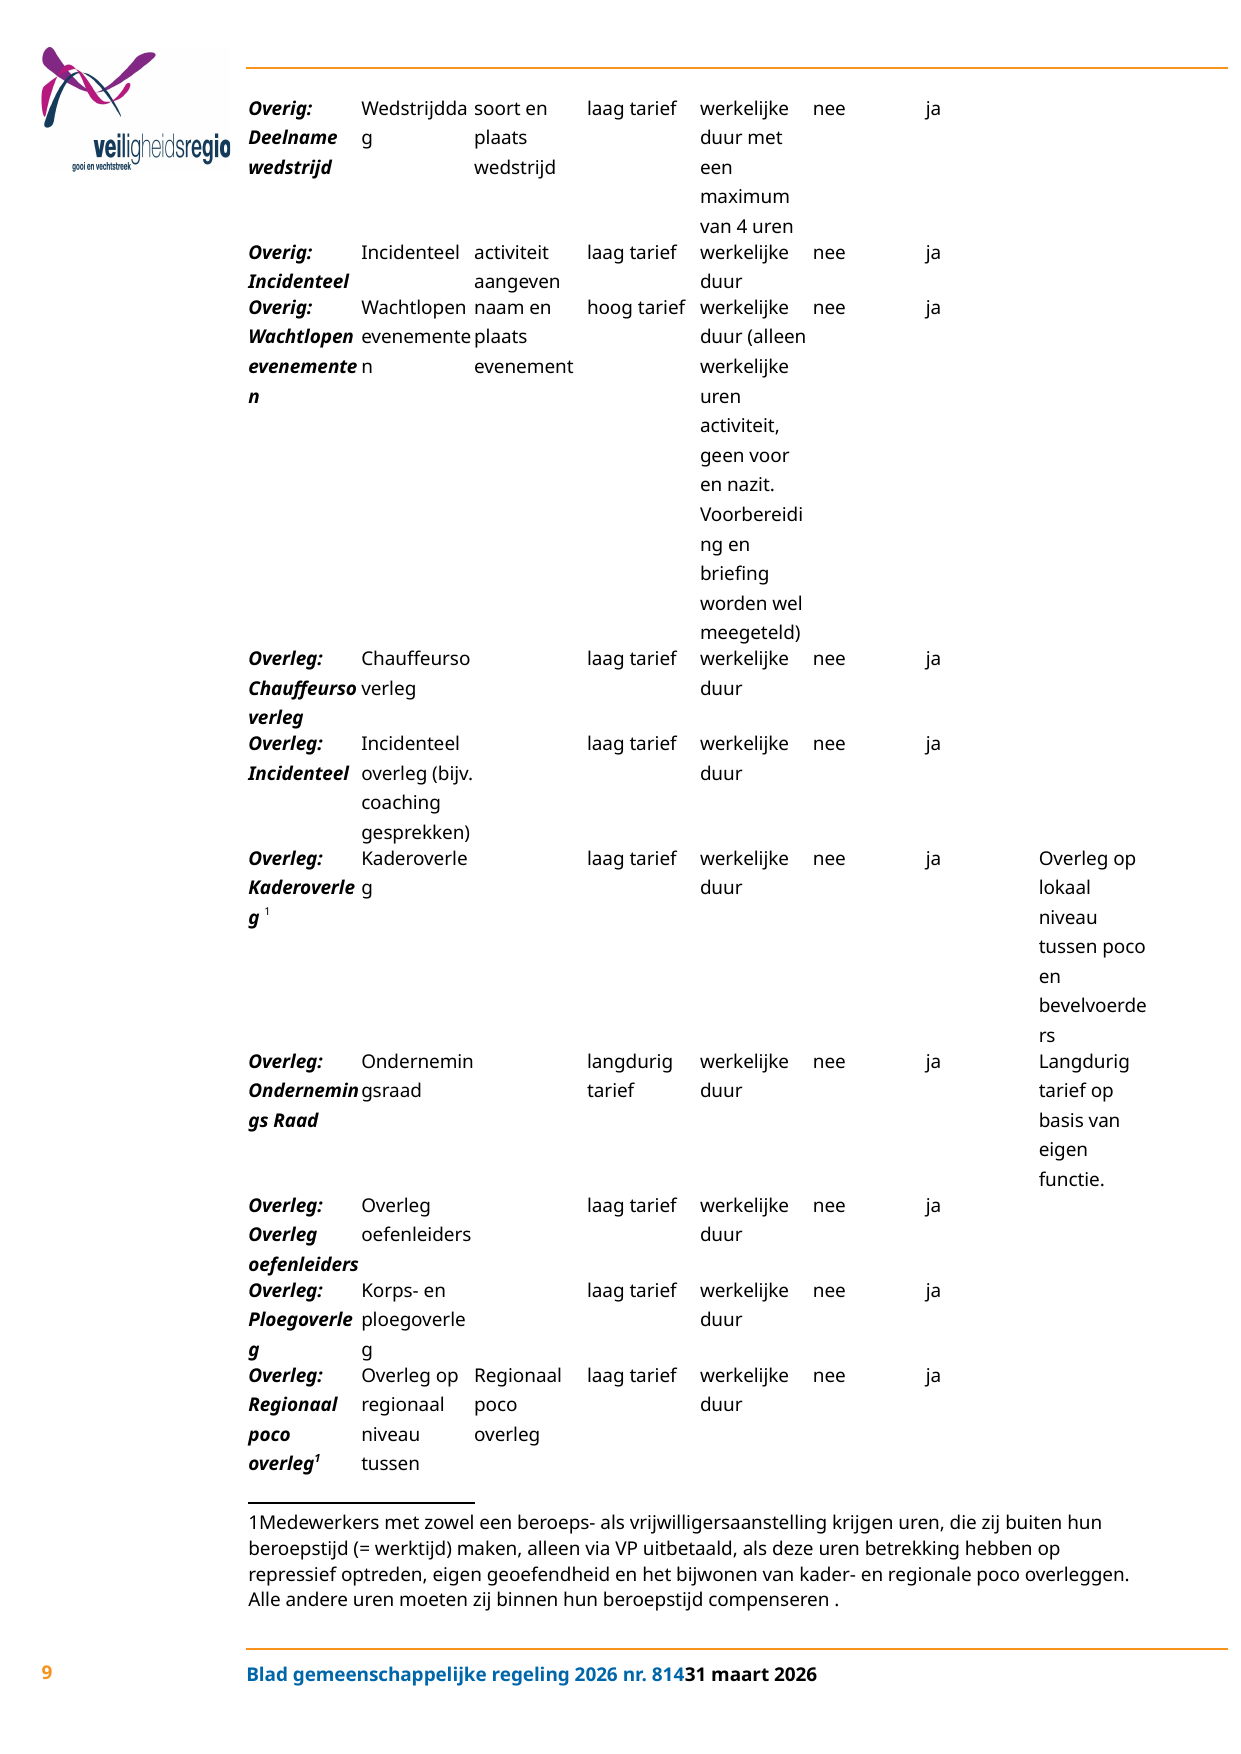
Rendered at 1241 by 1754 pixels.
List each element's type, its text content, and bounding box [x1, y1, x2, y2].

table_cell langdurig tarief [587, 1048, 700, 1192]
table_cell nee [813, 645, 926, 730]
table_cell [474, 730, 587, 845]
table_cell Overleg: Overleg oefenleiders [248, 1192, 361, 1277]
table_cell [474, 1048, 587, 1192]
table_cell nee [813, 1192, 926, 1277]
table_cell ja [926, 294, 1038, 645]
table_cell ja [926, 1277, 1038, 1362]
table_cell Overleg: Incidenteel [248, 730, 361, 845]
table_cell [474, 845, 587, 1048]
table_cell Overleg: Kaderoverleg [248, 845, 361, 1048]
table_cell activiteit aangeven [474, 239, 587, 294]
table_cell ja [926, 1192, 1038, 1277]
table_cell naam en plaats evenement [474, 294, 587, 645]
table_cell werkelijke duur [700, 239, 813, 294]
table_cell werkelijke duur [700, 645, 813, 730]
table_cell laag tarief [587, 730, 700, 845]
table_cell nee [813, 1277, 926, 1362]
table_cell nee [813, 730, 926, 845]
table_cell werkelijke duur [700, 1362, 813, 1476]
table_cell Overleg: Regionaal poco overleg1 [248, 1362, 361, 1476]
table_cell ja [926, 239, 1038, 294]
table_cell ja [926, 730, 1038, 845]
table_cell nee [813, 1048, 926, 1192]
table_cell laag tarief [587, 1362, 700, 1476]
table_cell [1039, 294, 1152, 645]
table_cell laag tarief [587, 645, 700, 730]
table_cell [1039, 730, 1152, 845]
table_cell Incidenteel [361, 239, 474, 294]
table_cell ja [926, 1362, 1038, 1476]
table_cell nee [813, 95, 926, 239]
table_cell Wedstrijddag [361, 95, 474, 239]
table_cell Overig: Incidenteel [248, 239, 361, 294]
table_cell [474, 1277, 587, 1362]
table_cell Overig: Deelname wedstrijd [248, 95, 361, 239]
table_cell Regionaal poco overleg [474, 1362, 587, 1476]
table_cell laag tarief [587, 239, 700, 294]
table_cell werkelijke duur met een maximum van 4 uren [700, 95, 813, 239]
table_cell werkelijke duur [700, 1277, 813, 1362]
table_cell Chauffeursoverleg [361, 645, 474, 730]
table_cell ja [926, 645, 1038, 730]
table_cell werkelijke duur (alleen werkelijke uren activiteit, geen voor en nazit. Voorbereiding en briefing worden wel meegeteld) [700, 294, 813, 645]
table_cell [1039, 1192, 1152, 1277]
table_cell Overleg: Ondernemings Raad [248, 1048, 361, 1192]
table_cell laag tarief [587, 845, 700, 1048]
table_cell Korps- en ploegoverleg [361, 1277, 474, 1362]
table_cell werkelijke duur [700, 845, 813, 1048]
table_cell nee [813, 239, 926, 294]
table_cell laag tarief [587, 1192, 700, 1277]
table_cell Overig: Wachtlopen evenementen [248, 294, 361, 645]
table_cell Ondernemingsraad [361, 1048, 474, 1192]
table_cell Overleg: Chauffeursoverleg [248, 645, 361, 730]
table_cell nee [813, 1362, 926, 1476]
table_cell [1039, 1362, 1152, 1476]
table_cell Langdurig tarief op basis van eigen functie. [1039, 1048, 1152, 1192]
table_cell [1039, 95, 1152, 239]
table_cell ja [926, 845, 1038, 1048]
table_cell hoog tarief [587, 294, 700, 645]
table_cell ja [926, 1048, 1038, 1192]
picture [41, 47, 231, 172]
table_cell soort en plaats wedstrijd [474, 95, 587, 239]
table_cell nee [813, 294, 926, 645]
table_cell Overleg op lokaal niveau tussen poco en bevelvoerders [1039, 845, 1152, 1048]
table_cell Overleg op regionaal niveau tussen [361, 1362, 474, 1476]
table_cell werkelijke duur [700, 1048, 813, 1192]
table_cell Incidenteel overleg (bijv. coaching gesprekken) [361, 730, 474, 845]
table_cell laag tarief [587, 1277, 700, 1362]
table_cell ja [926, 95, 1038, 239]
table_cell [1039, 1277, 1152, 1362]
table_cell Wachtlopen evenementen [361, 294, 474, 645]
table_cell [474, 645, 587, 730]
table_cell [1039, 645, 1152, 730]
table_cell laag tarief [587, 95, 700, 239]
table_cell [474, 1192, 587, 1277]
table_cell Kaderoverleg [361, 845, 474, 1048]
table_cell Overleg: Ploegoverleg [248, 1277, 361, 1362]
table_cell Overleg oefenleiders [361, 1192, 474, 1277]
table_cell [1039, 239, 1152, 294]
table_cell werkelijke duur [700, 1192, 813, 1277]
table_cell werkelijke duur [700, 730, 813, 845]
table_cell nee [813, 845, 926, 1048]
